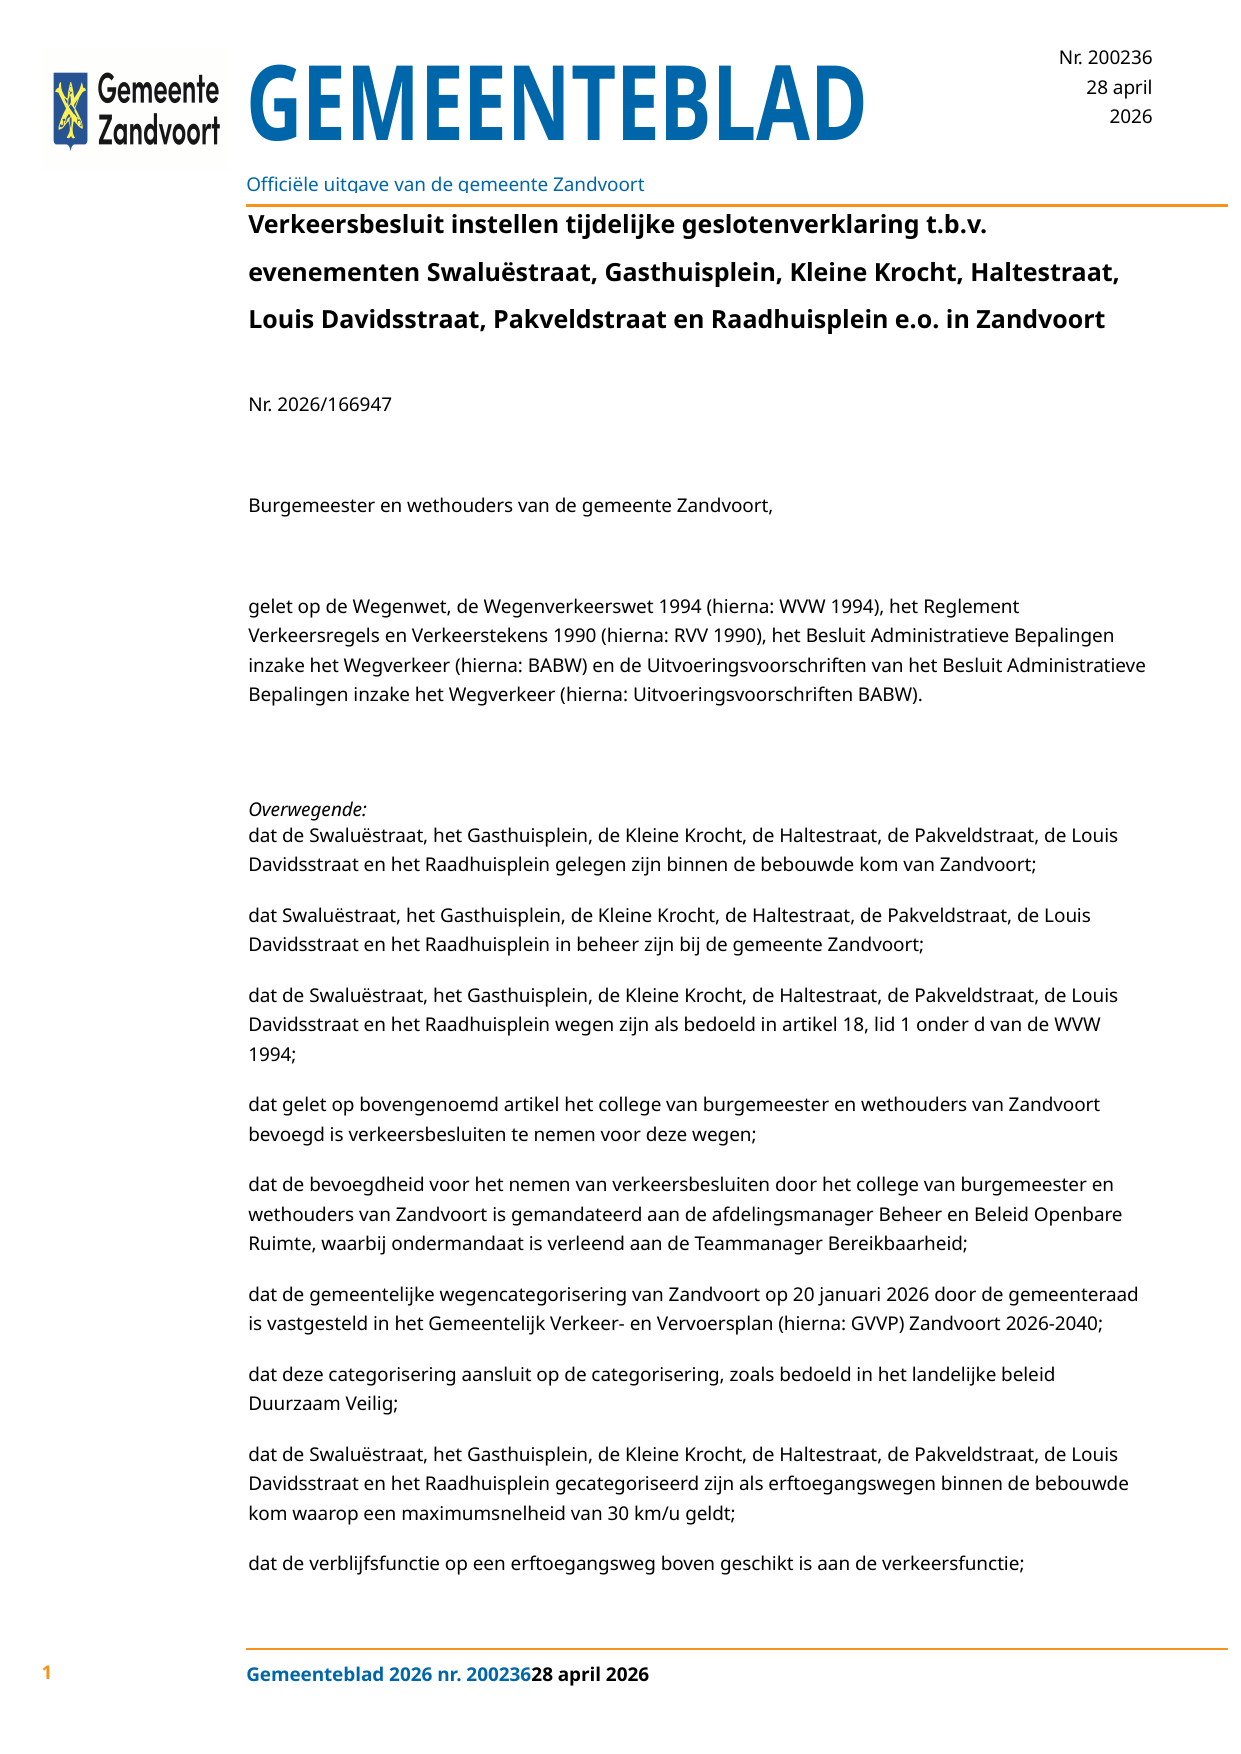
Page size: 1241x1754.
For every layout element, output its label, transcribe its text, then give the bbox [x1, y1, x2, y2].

text dat de verblijfsfunctie op een erftoegangsweg boven geschikt is aan de verkeersfunctie; [248, 1551, 1152, 1576]
text dat Swaluëstraat, het Gasthuisplein, de Kleine Krocht, de Haltestraat, de Pakveldstraat, de Louis Davidsstraat en het Raadhuisplein in beheer zijn bij de gemeente Zandvoort; [248, 902, 1152, 957]
text dat deze categorisering aansluit op de categorisering, zoals bedoeld in het landelijke beleid Duurzaam Veilig; [248, 1361, 1152, 1416]
text Burgemeester en wethouders van de gemeente Zandvoort, [248, 492, 1152, 518]
text dat de Swaluëstraat, het Gasthuisplein, de Kleine Krocht, de Haltestraat, de Pakveldstraat, de Louis Davidsstraat en het Raadhuisplein wegen zijn als bedoeld in artikel 18, lid 1 onder d van de WVW 1994; [248, 982, 1152, 1067]
text dat de gemeentelijke wegencategorisering van Zandvoort op 20 januari 2026 door de gemeenteraad is vastgesteld in het Gemeentelijk Verkeer- en Vervoersplan (hierna: GVVP) Zandvoort 2026-2040; [248, 1281, 1152, 1336]
text Nr. 2026/166947 [248, 391, 1152, 417]
text dat gelet op bovengenoemd artikel het college van burgemeester en wethouders van Zandvoort bevoegd is verkeersbesluiten te nemen voor deze wegen; [248, 1091, 1152, 1147]
text Overwegende: [248, 796, 1152, 822]
text Verkeersbesluit instellen tijdelijke geslotenverklaring t.b.v. evenementen Swaluëstraat, Gasthuisplein, Kleine Krocht, Haltestraat, Louis Davidsstraat, Pakveldstraat en Raadhuisplein e.o. in Zandvoort [248, 207, 1152, 336]
picture [41, 47, 231, 172]
text dat de Swaluëstraat, het Gasthuisplein, de Kleine Krocht, de Haltestraat, de Pakveldstraat, de Louis Davidsstraat en het Raadhuisplein gecategoriseerd zijn als erftoegangswegen binnen de bebouwde kom waarop een maximumsnelheid van 30 km/u geldt; [248, 1441, 1152, 1526]
text dat de bevoegdheid voor het nemen van verkeersbesluiten door het college van burgemeester en wethouders van Zandvoort is gemandateerd aan de afdelingsmanager Beheer en Beleid Openbare Ruimte, waarbij ondermandaat is verleend aan de Teammanager Bereikbaarheid; [248, 1171, 1152, 1256]
text dat de Swaluëstraat, het Gasthuisplein, de Kleine Krocht, de Haltestraat, de Pakveldstraat, de Louis Davidsstraat en het Raadhuisplein gelegen zijn binnen de bebouwde kom van Zandvoort; [248, 822, 1152, 877]
text gelet op de Wegenwet, de Wegenverkeerswet 1994 (hierna: WVW 1994), het Reglement Verkeersregels en Verkeerstekens 1990 (hierna: RVV 1990), het Besluit Administratieve Bepalingen inzake het Wegverkeer (hierna: BABW) en de Uitvoeringsvoorschriften van het Besluit Administratieve Bepalingen inzake het Wegverkeer (hierna: Uitvoeringsvoorschriften BABW). [248, 593, 1152, 707]
